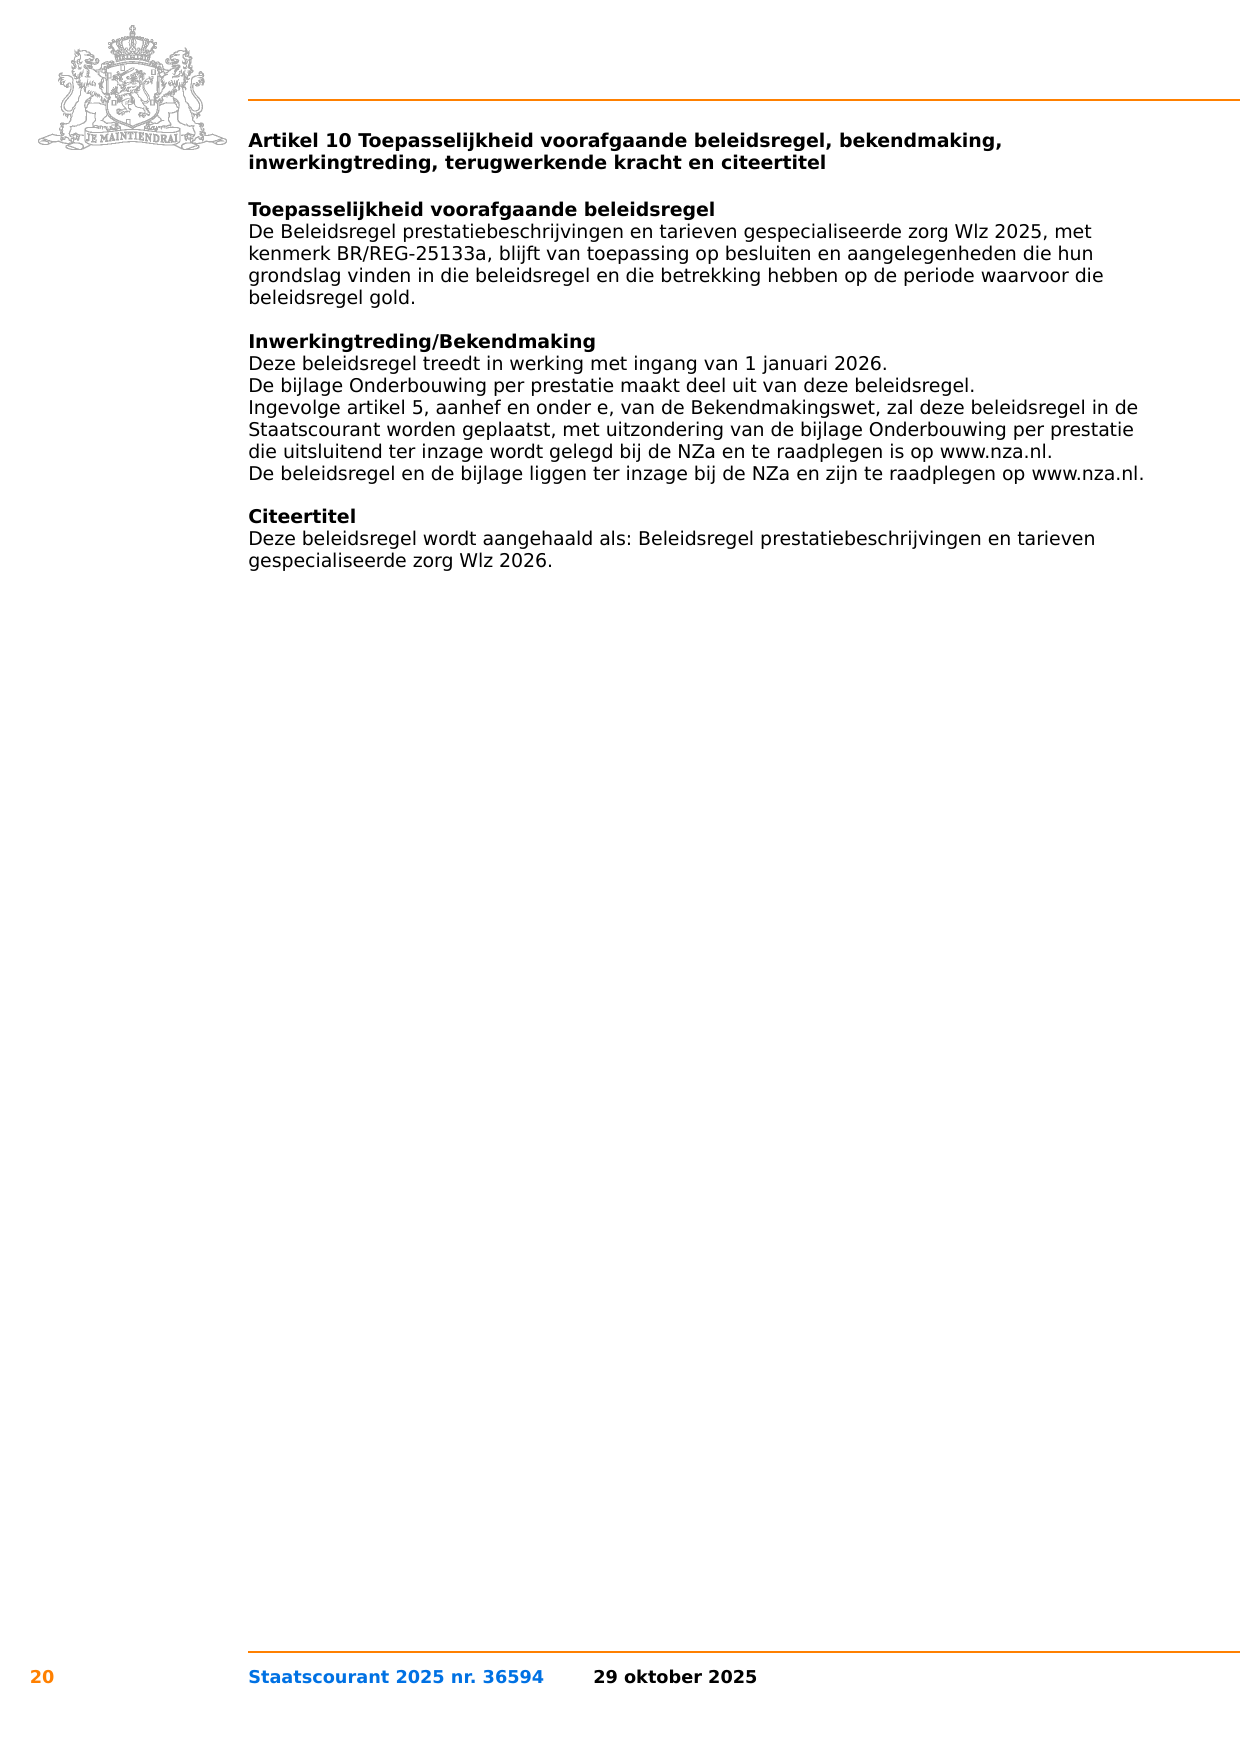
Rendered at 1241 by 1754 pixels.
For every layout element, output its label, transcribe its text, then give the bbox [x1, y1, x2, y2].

subtitle Inwerkingtreding/Bekendmaking [248, 331, 1163, 353]
text Deze beleidsregel wordt aangehaald als: Beleidsregel prestatiebeschrijvingen en tarieven gespecialiseerde zorg Wlz 2026. [248, 528, 1163, 572]
subtitle Artikel 10 Toepasselijkheid voorafgaande beleidsregel, bekendmaking, inwerkingtreding, terugwerkende kracht en citeertitel [248, 130, 1163, 174]
picture [38, 25, 227, 150]
text Deze beleidsregel treedt in werking met ingang van 1 januari 2026. [248, 353, 1163, 374]
text De beleidsregel en de bijlage liggen ter inzage bij de NZa en zijn te raadplegen op www.nza.nl. [248, 462, 1163, 484]
subtitle Toepasselijkheid voorafgaande beleidsregel [248, 199, 1163, 221]
subtitle Citeertitel [248, 506, 1163, 528]
text Ingevolge artikel 5, aanhef en onder e, van de Bekendmakingswet, zal deze beleidsregel in de Staatscourant worden geplaatst, met uitzondering van de bijlage Onderbouwing per prestatie die uitsluitend ter inzage wordt gelegd bij de NZa en te raadplegen is op www.nza.nl. [248, 397, 1163, 462]
text De bijlage Onderbouwing per prestatie maakt deel uit van deze beleidsregel. [248, 374, 1163, 397]
text De Beleidsregel prestatiebeschrijvingen en tarieven gespecialiseerde zorg Wlz 2025, met kenmerk BR/REG-25133a, blijft van toepassing op besluiten en aangelegenheden die hun grondslag vinden in die beleidsregel en die betrekking hebben op de periode waarvoor die beleidsregel gold. [248, 221, 1163, 309]
